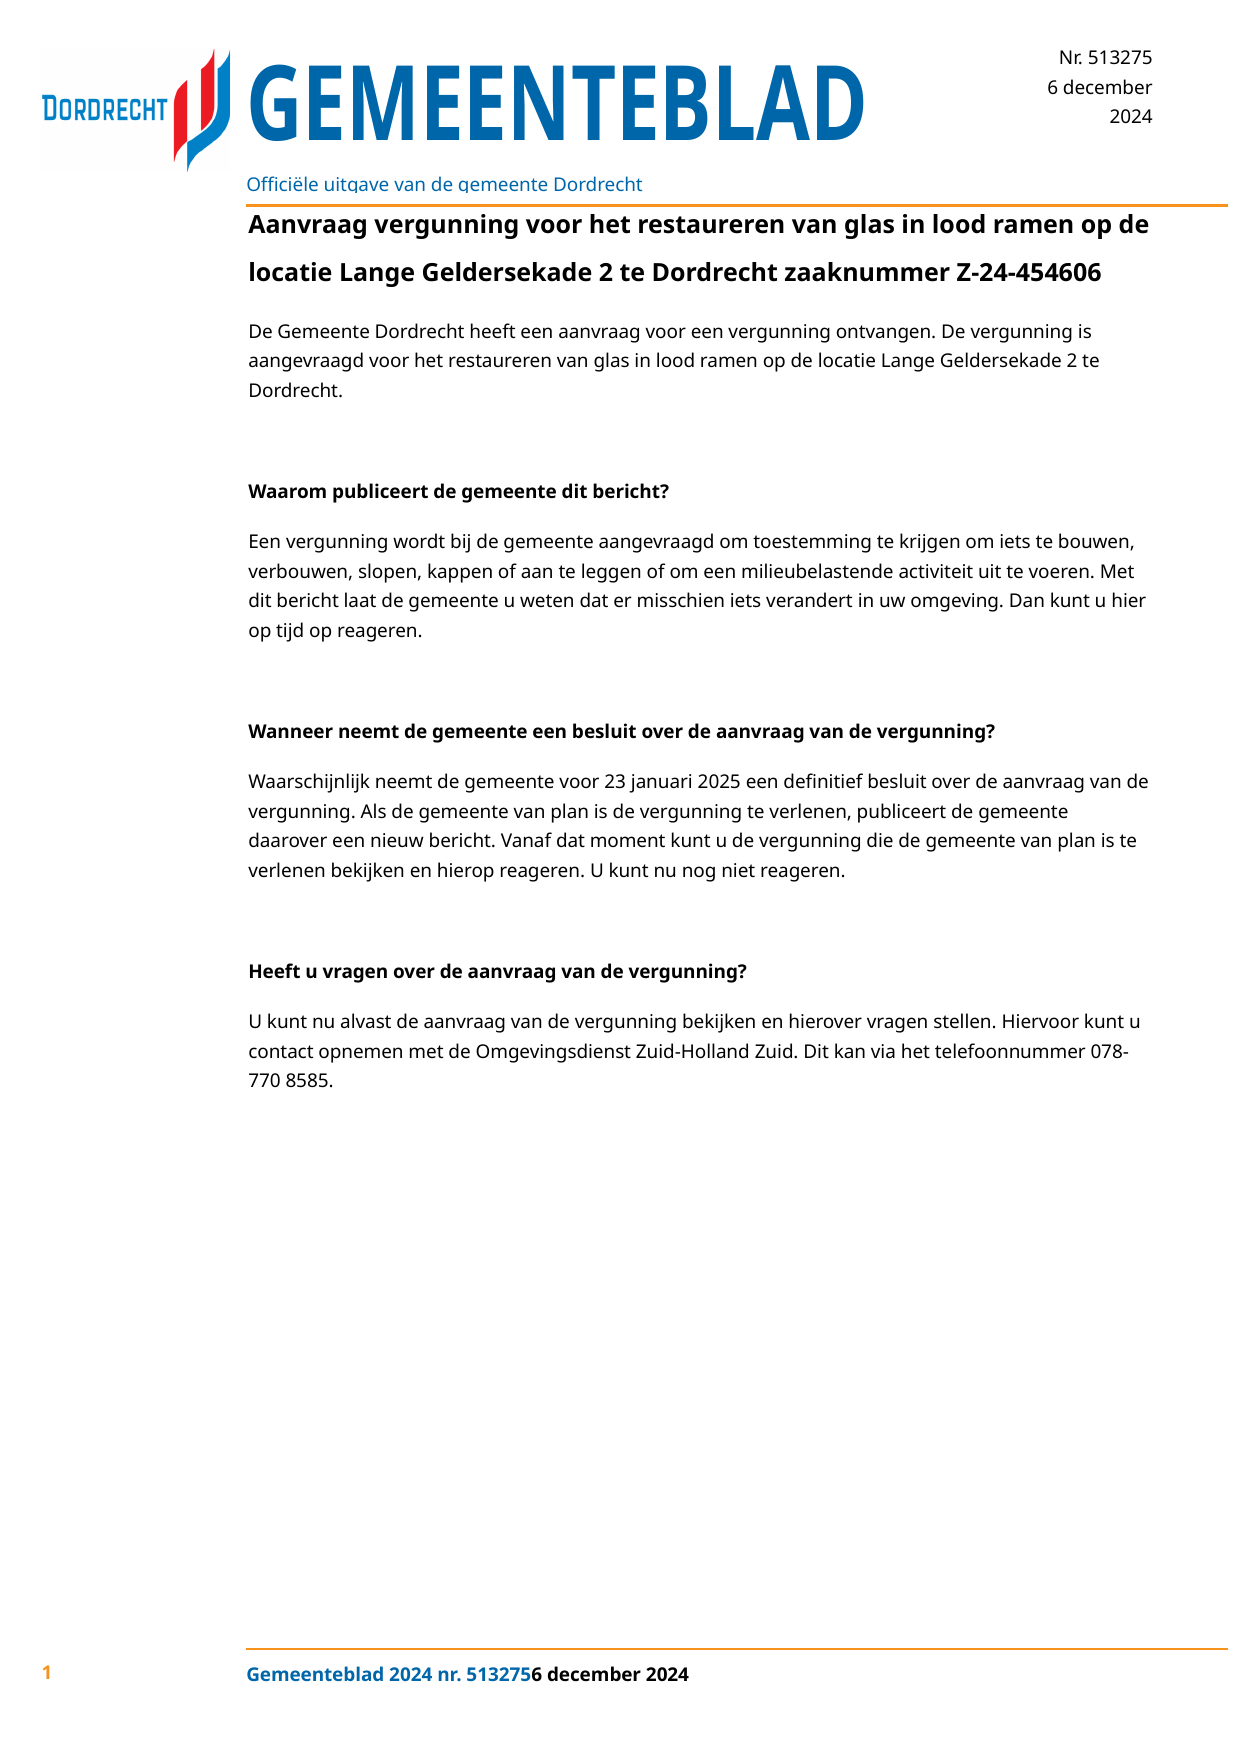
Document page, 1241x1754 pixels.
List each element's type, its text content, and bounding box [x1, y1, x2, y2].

text Waarschijnlijk neemt de gemeente voor 23 januari 2025 een definitief besluit over de aanvraag van de vergunning. Als de gemeente van plan is de vergunning te verlenen, publiceert de gemeente daarover een nieuw bericht. Vanaf dat moment kunt u de vergunning die de gemeente van plan is te verlenen bekijken en hierop reageren. U kunt nu nog niet reageren. [248, 768, 1152, 883]
text Heeft u vragen over de aanvraag van de vergunning? [248, 958, 1152, 984]
text De Gemeente Dordrecht heeft een aanvraag voor een vergunning ontvangen. De vergunning is aangevraagd voor het restaureren van glas in lood ramen op de locatie Lange Geldersekade 2 te Dordrecht. [248, 318, 1152, 403]
picture [41, 47, 231, 172]
text Waarom publiceert de gemeente dit bericht? [248, 478, 1152, 504]
text U kunt nu alvast de aanvraag van de vergunning bekijken en hierover vragen stellen. Hiervoor kunt u contact opnemen met de Omgevingsdienst Zuid-Holland Zuid. Dit kan via het telefoonnummer 078-770 8585. [248, 1008, 1152, 1093]
text Wanneer neemt de gemeente een besluit over de aanvraag van de vergunning? [248, 718, 1152, 744]
text Een vergunning wordt bij de gemeente aangevraagd om toestemming te krijgen om iets te bouwen, verbouwen, slopen, kappen of aan te leggen of om een milieubelastende activiteit uit te voeren. Met dit bericht laat de gemeente u weten dat er misschien iets verandert in uw omgeving. Dan kunt u hier op tijd op reageren. [248, 528, 1152, 643]
text Aanvraag vergunning voor het restaureren van glas in lood ramen op de locatie Lange Geldersekade 2 te Dordrecht zaaknummer Z-24-454606 [248, 207, 1152, 288]
